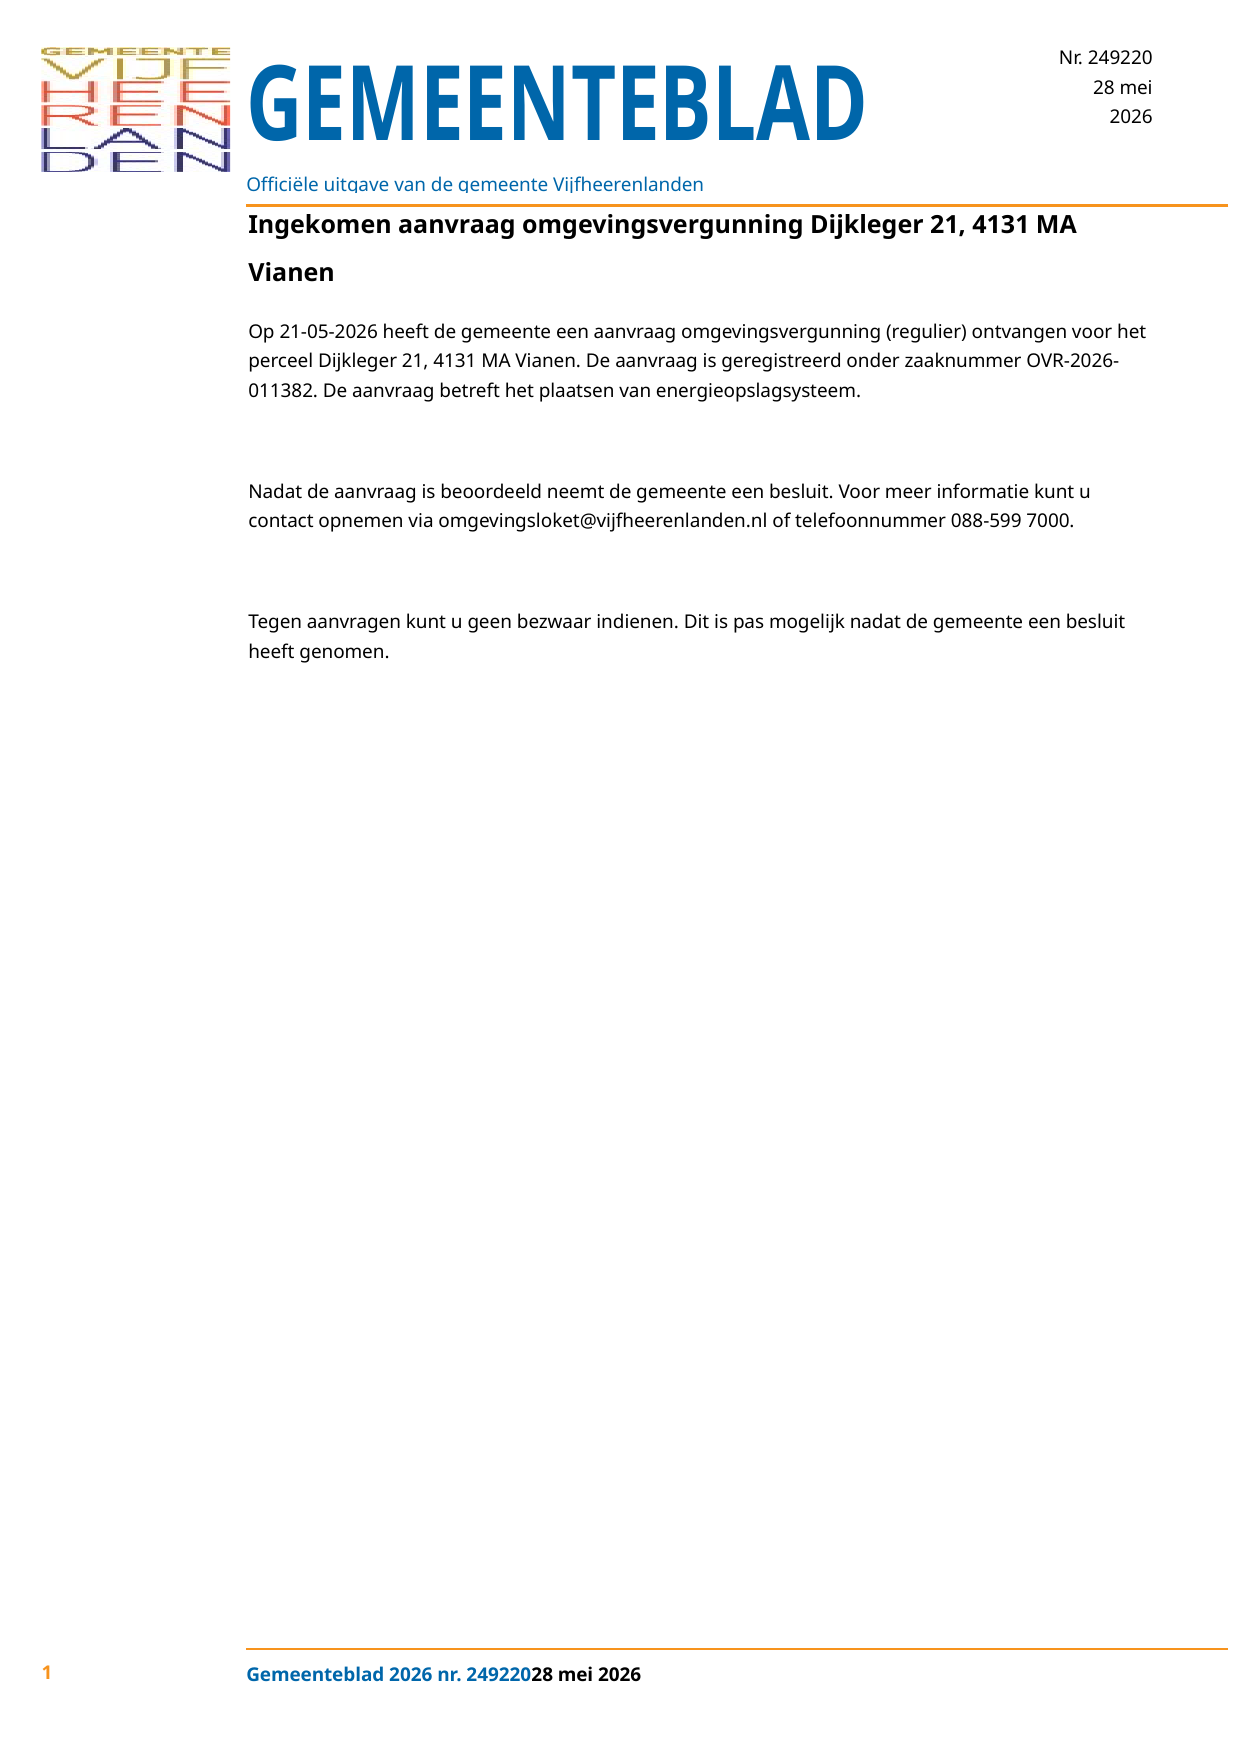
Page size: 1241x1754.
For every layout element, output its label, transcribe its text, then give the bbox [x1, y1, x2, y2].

text Op 21-05-2026 heeft de gemeente een aanvraag omgevingsvergunning (regulier) ontvangen voor het perceel Dijkleger 21, 4131 MA Vianen. De aanvraag is geregistreerd onder zaaknummer OVR-2026-011382. De aanvraag betreft het plaatsen van energieopslagsysteem. [248, 318, 1152, 403]
text Ingekomen aanvraag omgevingsvergunning Dijkleger 21, 4131 MA Vianen [248, 207, 1152, 288]
picture [41, 47, 231, 172]
text Nadat de aanvraag is beoordeeld neemt de gemeente een besluit. Voor meer informatie kunt u contact opnemen via omgevingsloket@vijfheerenlanden.nl of telefoonnummer 088-599 7000. [248, 478, 1152, 533]
text Tegen aanvragen kunt u geen bezwaar indienen. Dit is pas mogelijk nadat de gemeente een besluit heeft genomen. [248, 608, 1152, 664]
